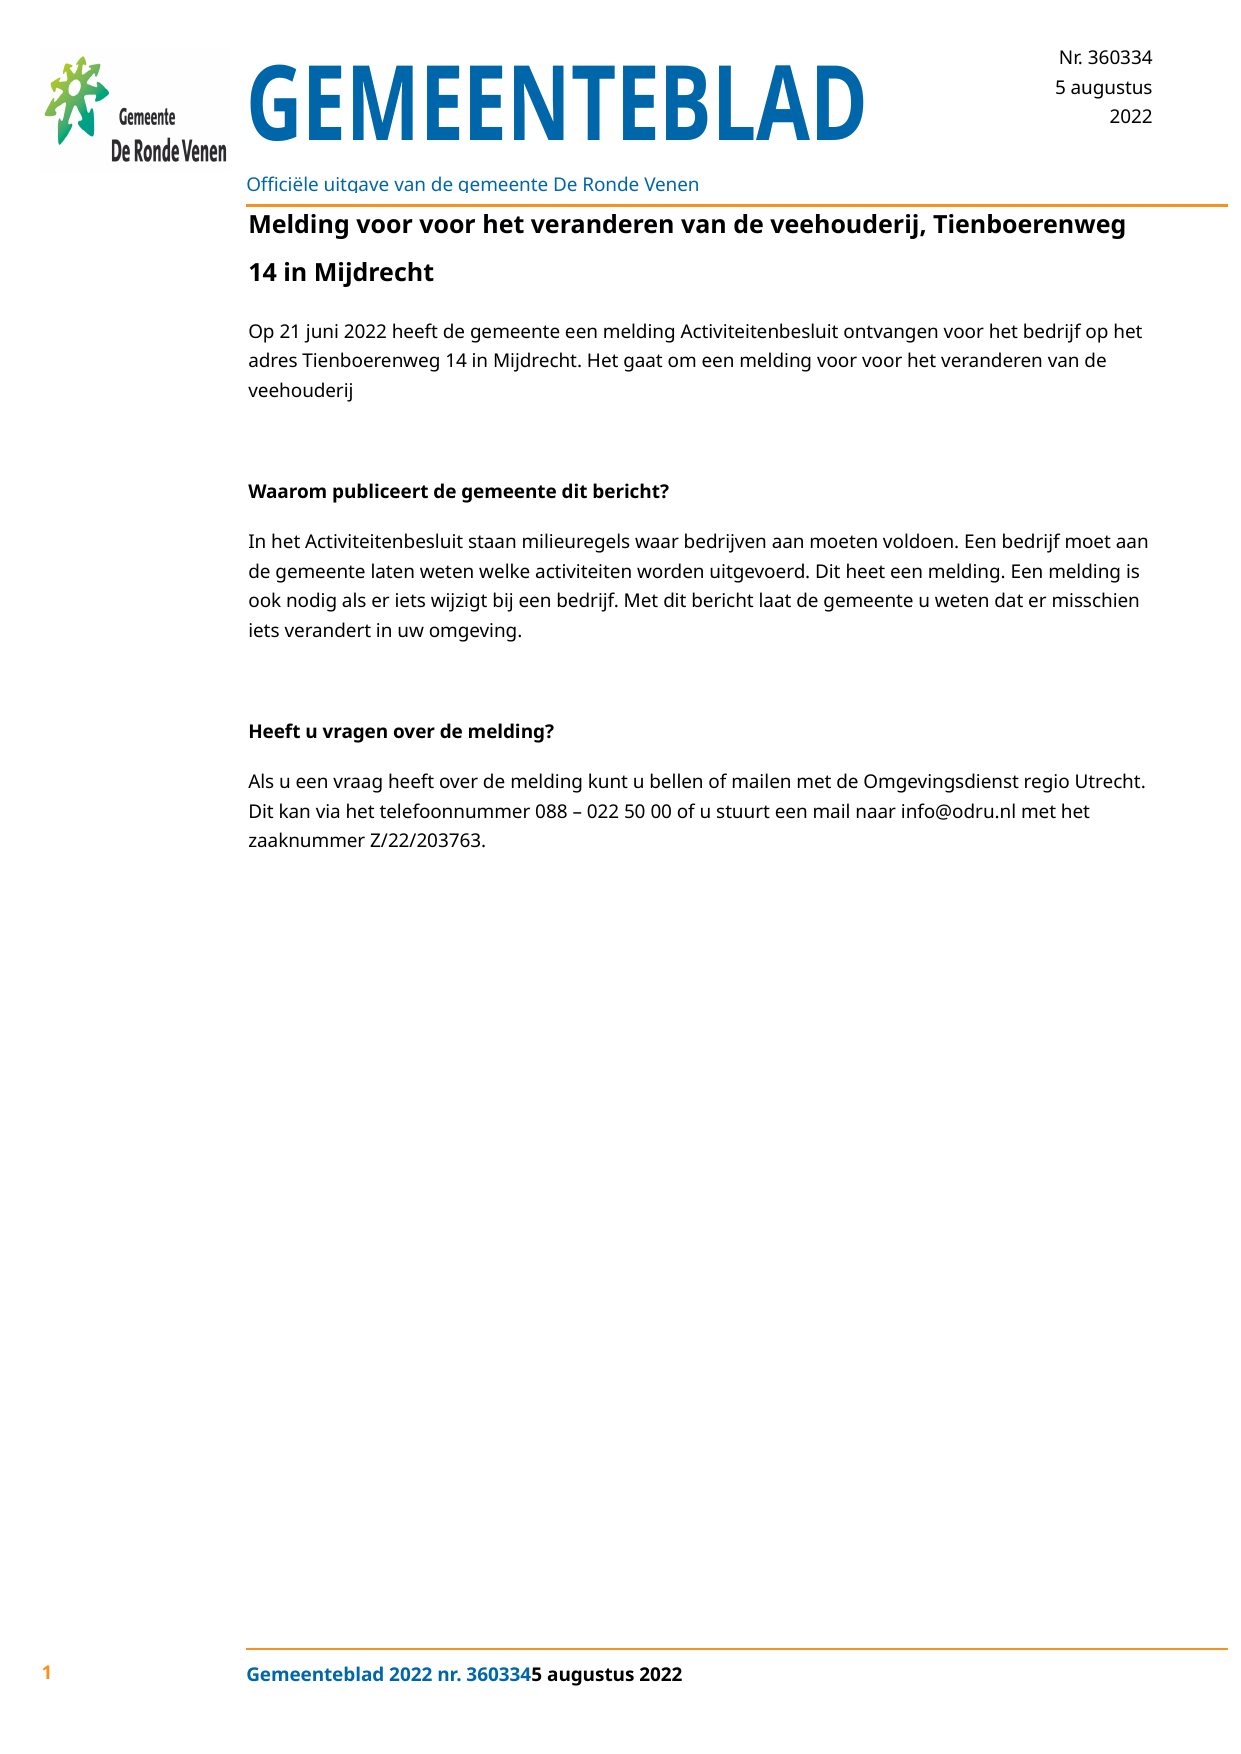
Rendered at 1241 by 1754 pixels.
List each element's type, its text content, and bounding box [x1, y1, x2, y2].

text In het Activiteitenbesluit staan milieuregels waar bedrijven aan moeten voldoen. Een bedrijf moet aan de gemeente laten weten welke activiteiten worden uitgevoerd. Dit heet een melding. Een melding is ook nodig als er iets wijzigt bij een bedrijf. Met dit bericht laat de gemeente u weten dat er misschien iets verandert in uw omgeving. [248, 528, 1152, 643]
text Als u een vraag heeft over de melding kunt u bellen of mailen met de Omgevingsdienst regio Utrecht. Dit kan via het telefoonnummer 088 – 022 50 00 of u stuurt een mail naar info@odru.nl met het zaaknummer Z/22/203763. [248, 768, 1152, 853]
picture [41, 47, 231, 172]
text Heeft u vragen over de melding? [248, 718, 1152, 744]
text Waarom publiceert de gemeente dit bericht? [248, 478, 1152, 504]
text Melding voor voor het veranderen van de veehouderij, Tienboerenweg 14 in Mijdrecht [248, 207, 1152, 288]
text Op 21 juni 2022 heeft de gemeente een melding Activiteitenbesluit ontvangen voor het bedrijf op het adres Tienboerenweg 14 in Mijdrecht. Het gaat om een melding voor voor het veranderen van de veehouderij [248, 318, 1152, 403]
